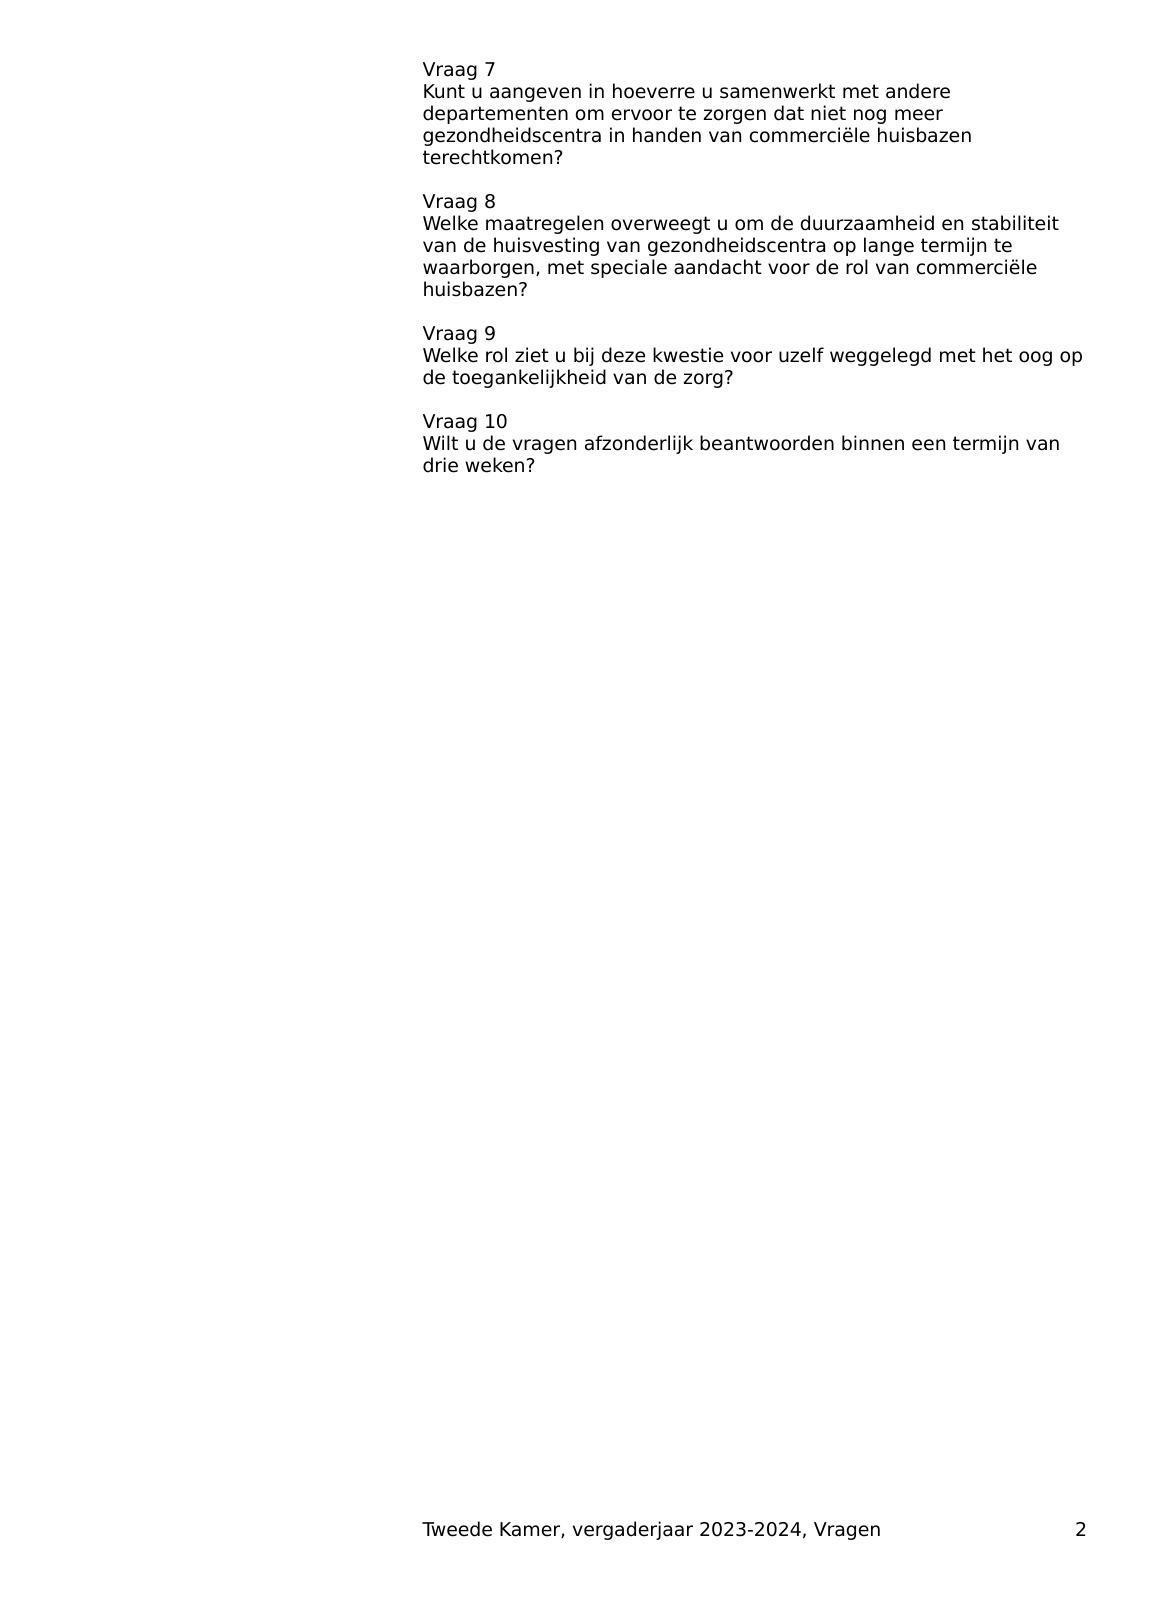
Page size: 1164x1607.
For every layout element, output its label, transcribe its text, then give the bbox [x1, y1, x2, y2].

text Wilt u de vragen afzonderlijk beantwoorden binnen een termijn van drie weken? [422, 433, 1087, 477]
text Vraag 9 [422, 323, 1087, 345]
text Vraag 10 [422, 411, 1087, 433]
text Welke rol ziet u bij deze kwestie voor uzelf weggelegd met het oog op de toegankelijkheid van de zorg? [422, 345, 1087, 389]
text Kunt u aangeven in hoeverre u samenwerkt met andere departementen om ervoor te zorgen dat niet nog meer gezondheidscentra in handen van commerciële huisbazen terechtkomen? [422, 81, 1087, 169]
text Vraag 7 [422, 59, 1087, 81]
text Vraag 8 [422, 191, 1087, 213]
text Welke maatregelen overweegt u om de duurzaamheid en stabiliteit van de huisvesting van gezondheidscentra op lange termijn te waarborgen, met speciale aandacht voor de rol van commerciële huisbazen? [422, 213, 1087, 301]
